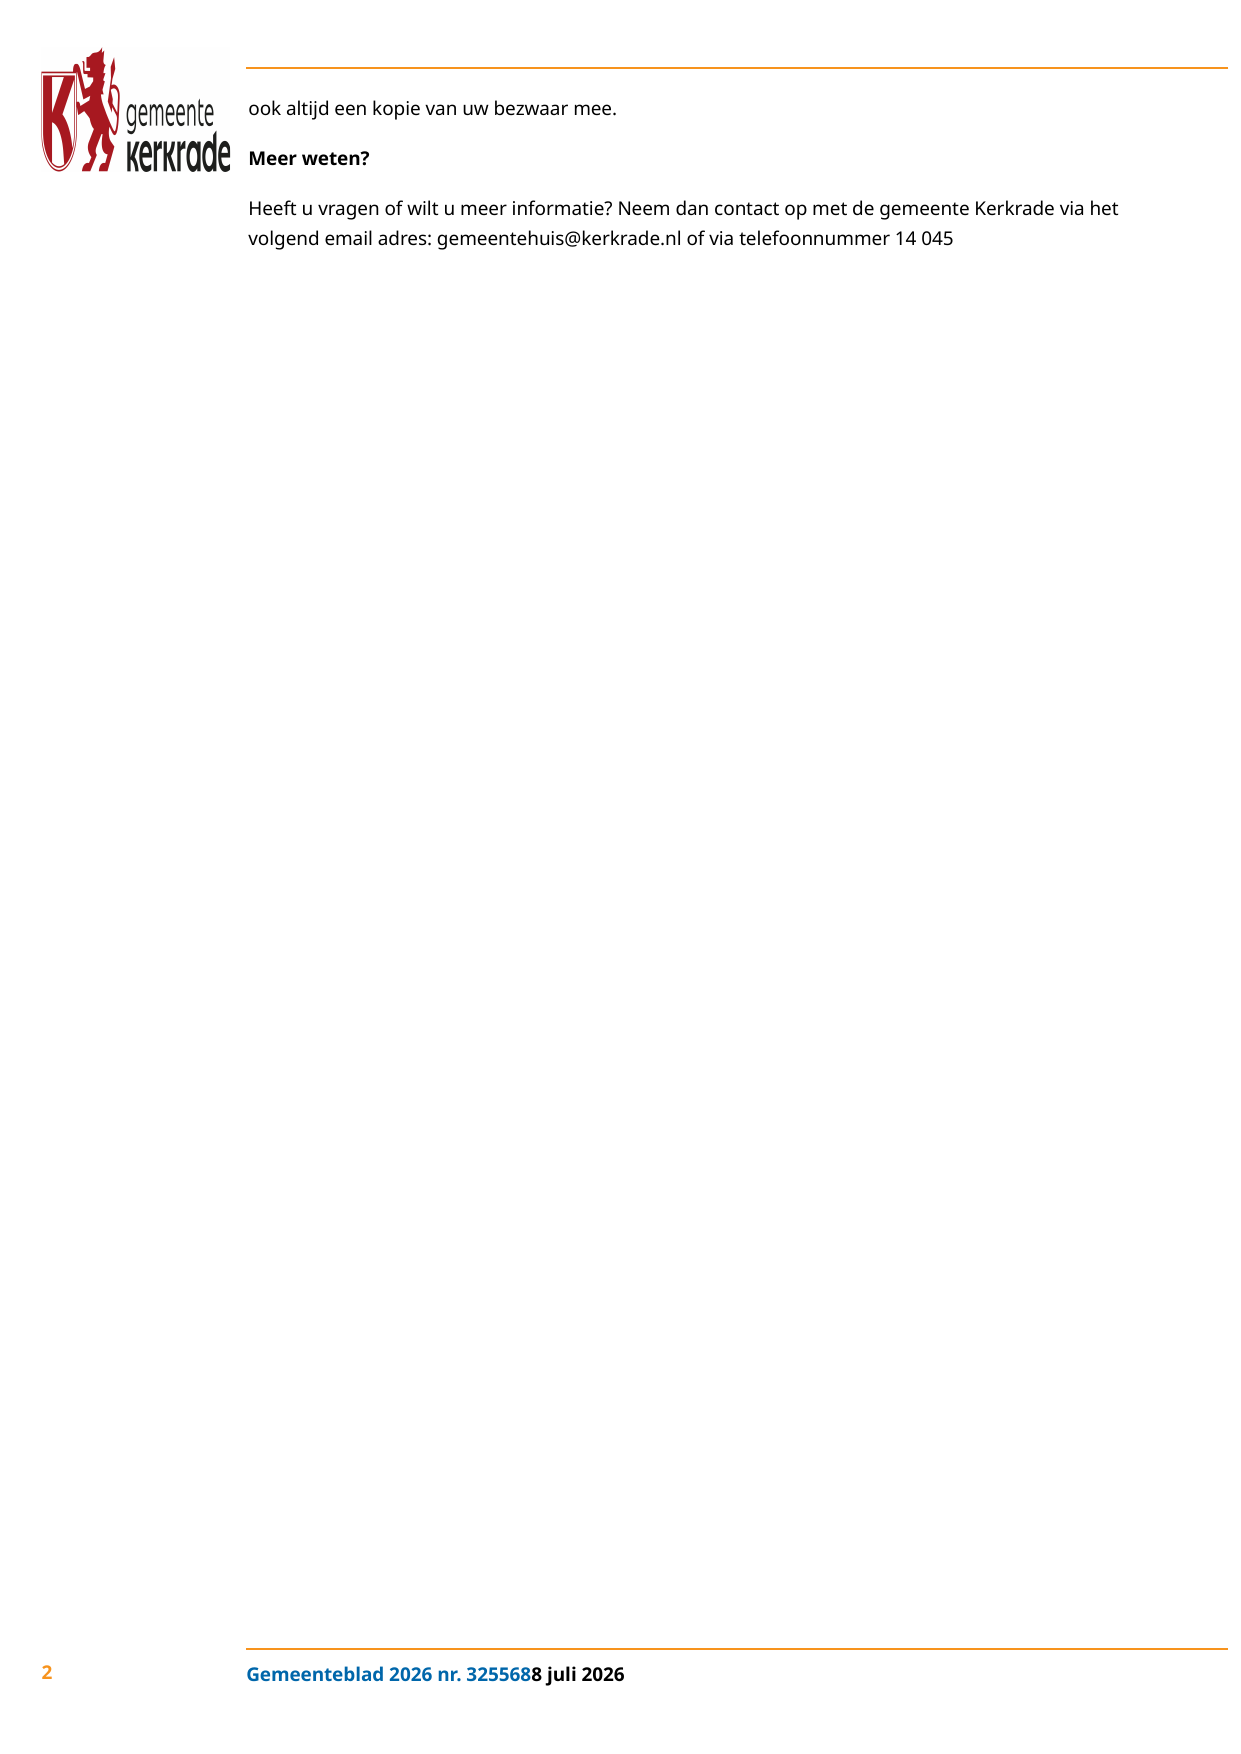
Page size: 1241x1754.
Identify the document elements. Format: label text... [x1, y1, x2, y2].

text Meer weten? [248, 145, 1152, 171]
text Heeft u vragen of wilt u meer informatie? Neem dan contact op met de gemeente Kerkrade via het volgend email adres: gemeentehuis@kerkrade.nl of via telefoonnummer 14 045 [248, 196, 1152, 251]
text ook altijd een kopie van uw bezwaar mee. [248, 95, 1152, 121]
picture [41, 47, 231, 172]
